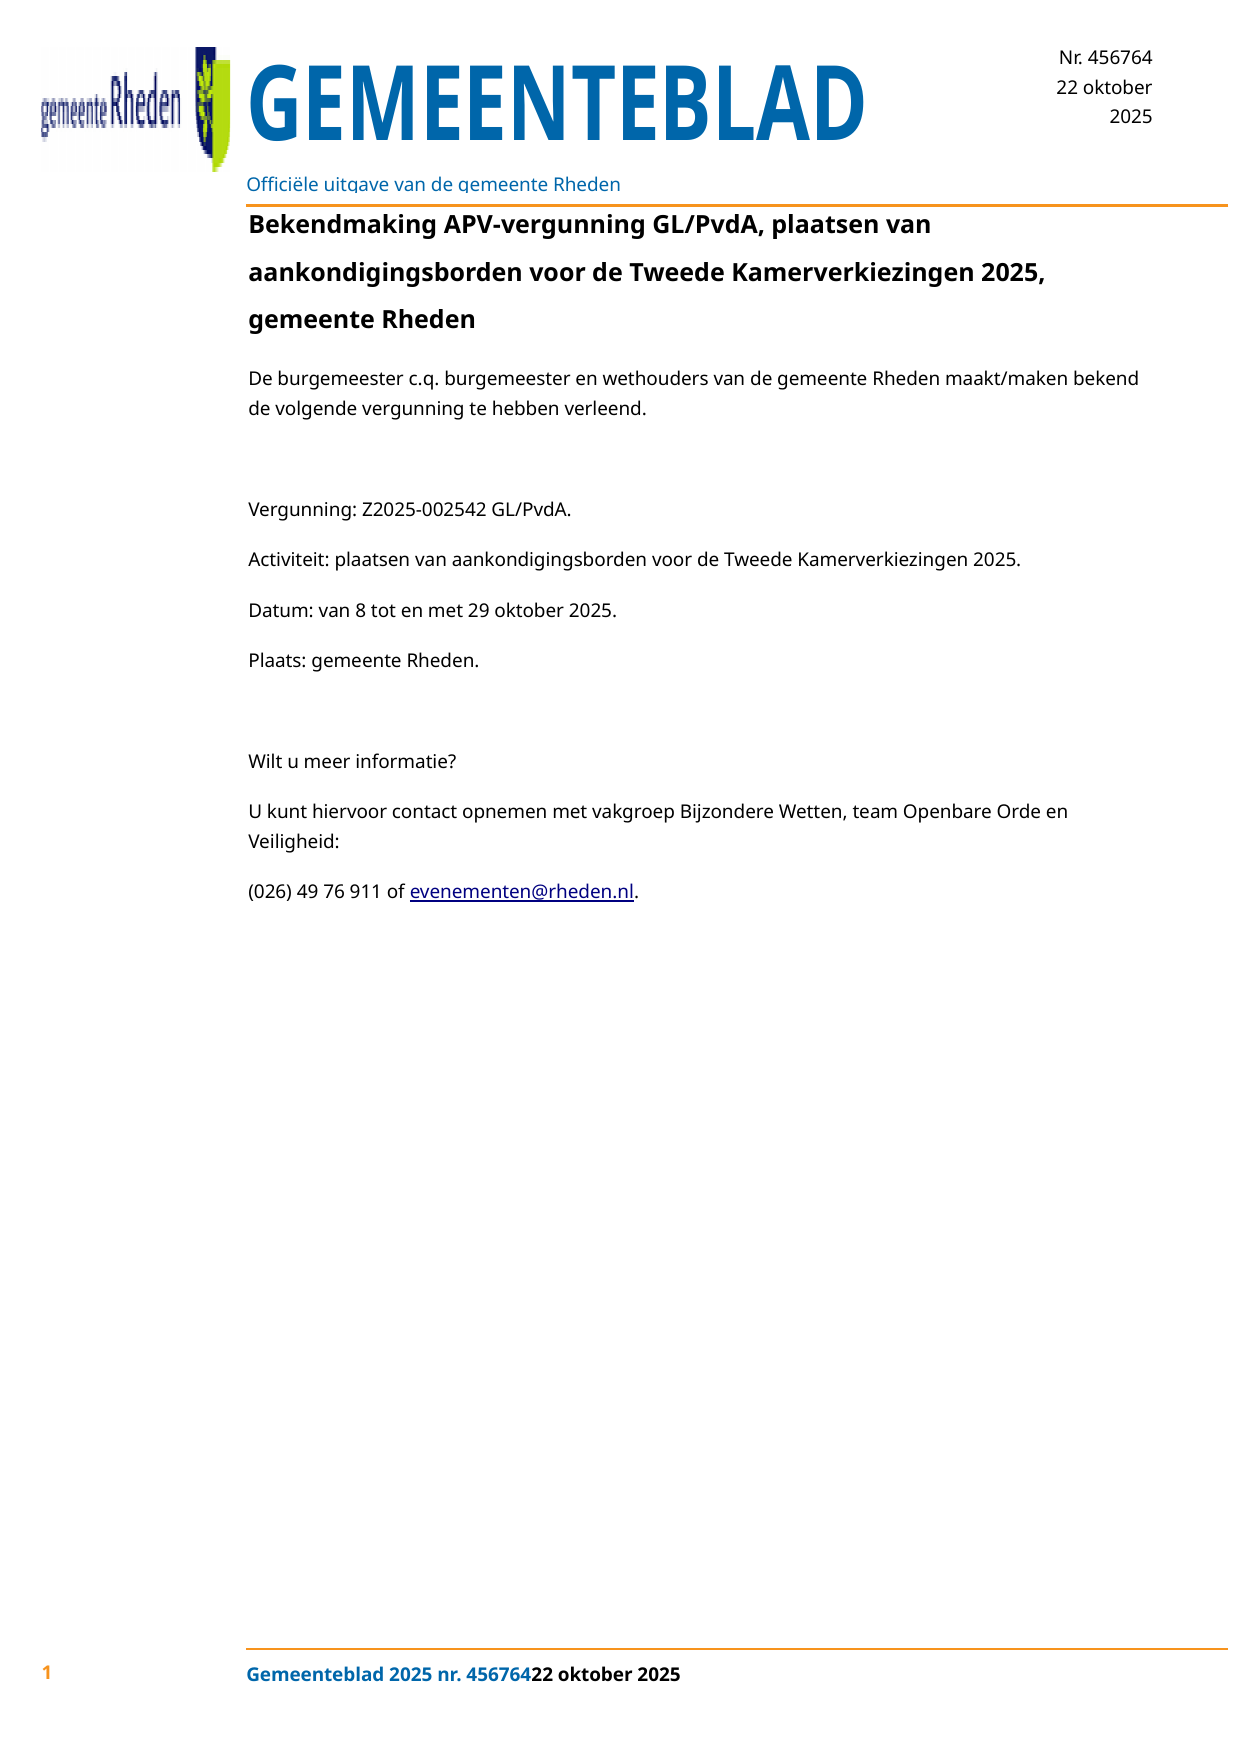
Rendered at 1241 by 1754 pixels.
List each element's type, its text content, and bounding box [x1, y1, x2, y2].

text Vergunning: Z2025-002542 GL/PvdA. [248, 496, 1152, 522]
text (026) 49 76 911 of evenementen@rheden.nl. [248, 878, 1152, 904]
text Wilt u meer informatie? [248, 748, 1152, 774]
text Bekendmaking APV-vergunning GL/PvdA, plaatsen van aankondigingsborden voor de Tweede Kamerverkiezingen 2025, gemeente Rheden [248, 207, 1152, 336]
text Datum: van 8 tot en met 29 oktober 2025. [248, 597, 1152, 622]
text Activiteit: plaatsen van aankondigingsborden voor de Tweede Kamerverkiezingen 2025. [248, 546, 1152, 572]
text Plaats: gemeente Rheden. [248, 647, 1152, 673]
text U kunt hiervoor contact opnemen met vakgroep Bijzondere Wetten, team Openbare Orde en Veiligheid: [248, 798, 1152, 854]
picture [41, 47, 231, 172]
text De burgemeester c.q. burgemeester en wethouders van de gemeente Rheden maakt/maken bekend de volgende vergunning te hebben verleend. [248, 366, 1152, 421]
